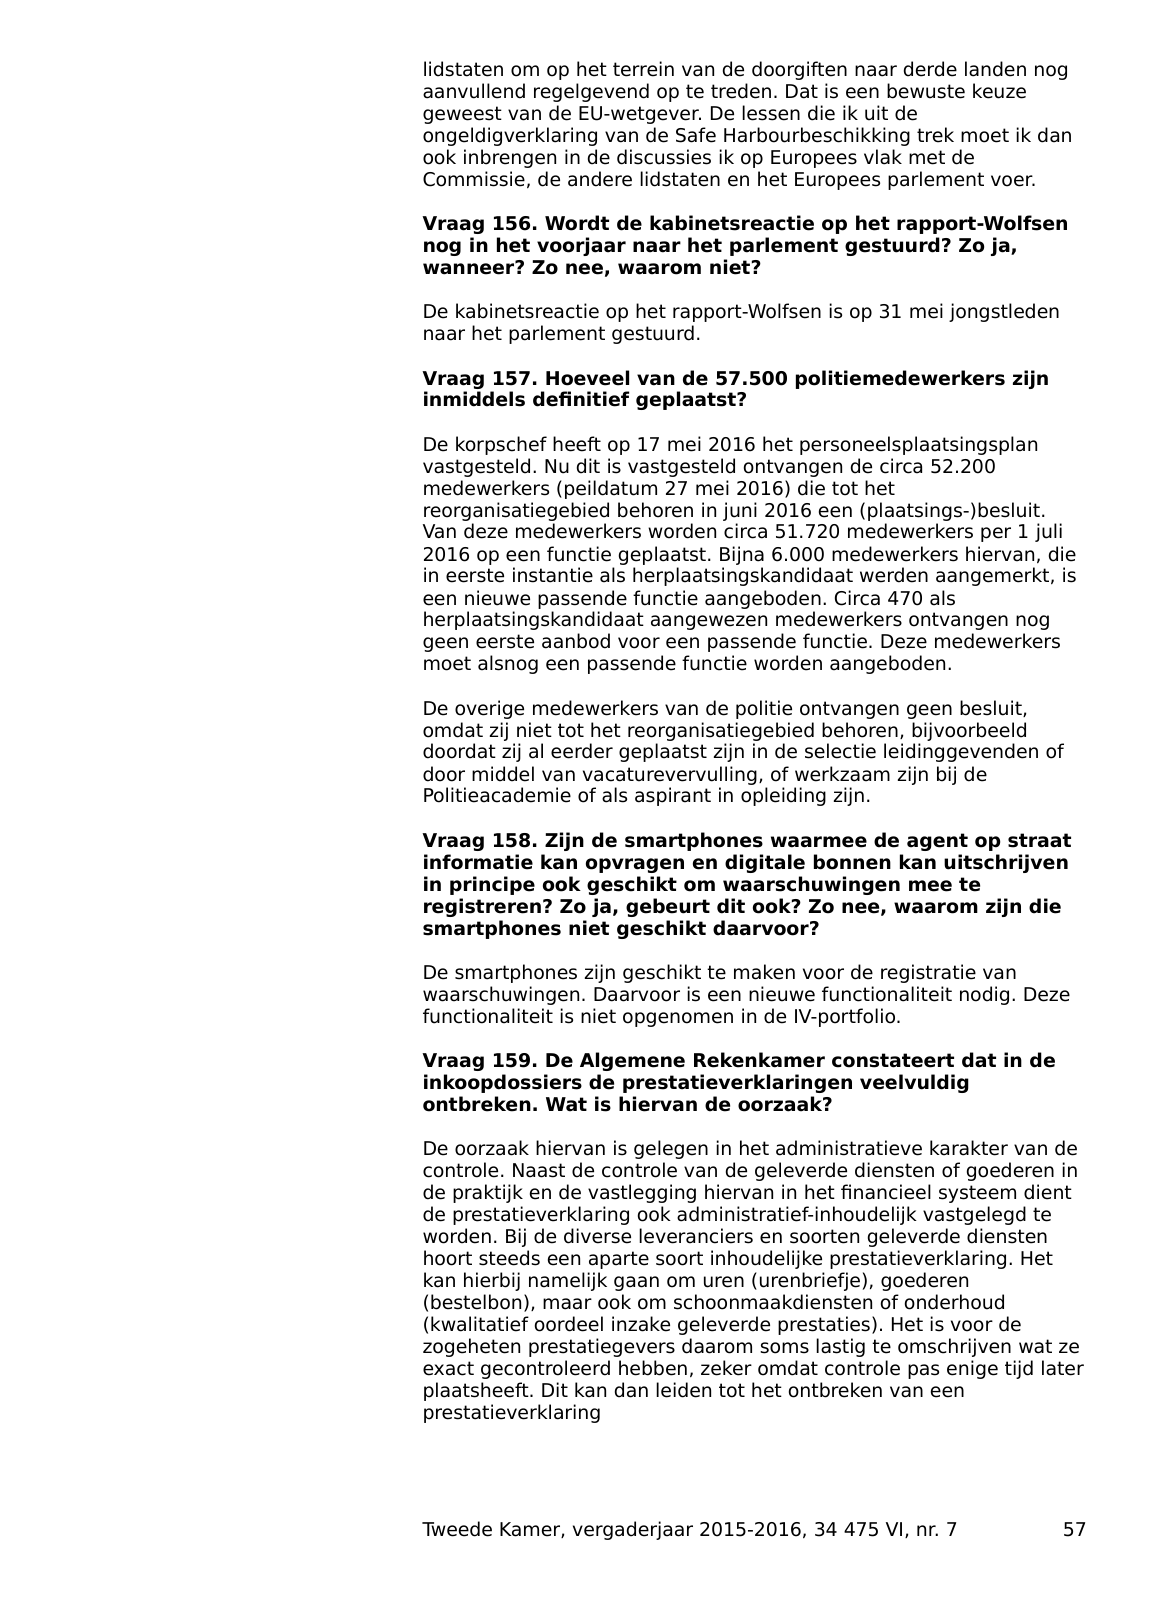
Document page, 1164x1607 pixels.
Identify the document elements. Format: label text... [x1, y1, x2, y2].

text Vraag 159. De Algemene Rekenkamer constateert dat in de inkoopdossiers de prestatieverklaringen veelvuldig ontbreken. Wat is hiervan de oorzaak? [422, 1050, 1087, 1116]
text lidstaten om op het terrein van de doorgiften naar derde landen nog aanvullend regelgevend op te treden. Dat is een bewuste keuze geweest van de EU-wetgever. De lessen die ik uit de ongeldigverklaring van de Safe Harbourbeschikking trek moet ik dan ook inbrengen in de discussies ik op Europees vlak met de Commissie, de andere lidstaten en het Europees parlement voer. [422, 59, 1087, 191]
text De overige medewerkers van de politie ontvangen geen besluit, omdat zij niet tot het reorganisatiegebied behoren, bijvoorbeeld doordat zij al eerder geplaatst zijn in de selectie leidinggevenden of door middel van vacaturevervulling, of werkzaam zijn bij de Politieacademie of als aspirant in opleiding zijn. [422, 697, 1087, 807]
text De smartphones zijn geschikt te maken voor de registratie van waarschuwingen. Daarvoor is een nieuwe functionaliteit nodig. Deze functionaliteit is niet opgenomen in de IV-portfolio. [422, 962, 1087, 1028]
text De korpschef heeft op 17 mei 2016 het personeelsplaatsingsplan vastgesteld. Nu dit is vastgesteld ontvangen de circa 52.200 medewerkers (peildatum 27 mei 2016) die tot het reorganisatiegebied behoren in juni 2016 een (plaatsings-)besluit. Van deze medewerkers worden circa 51.720 medewerkers per 1 juli 2016 op een functie geplaatst. Bijna 6.000 medewerkers hiervan, die in eerste instantie als herplaatsingskandidaat werden aangemerkt, is een nieuwe passende functie aangeboden. Circa 470 als herplaatsingskandidaat aangewezen medewerkers ontvangen nog geen eerste aanbod voor een passende functie. Deze medewerkers moet alsnog een passende functie worden aangeboden. [422, 433, 1087, 675]
text Vraag 156. Wordt de kabinetsreactie op het rapport-Wolfsen nog in het voorjaar naar het parlement gestuurd? Zo ja, wanneer? Zo nee, waarom niet? [422, 213, 1087, 279]
text De oorzaak hiervan is gelegen in het administratieve karakter van de controle. Naast de controle van de geleverde diensten of goederen in de praktijk en de vastlegging hiervan in het financieel systeem dient de prestatieverklaring ook administratief-inhoudelijk vastgelegd te worden. Bij de diverse leveranciers en soorten geleverde diensten hoort steeds een aparte soort inhoudelijke prestatieverklaring. Het kan hierbij namelijk gaan om uren (urenbriefje), goederen (bestelbon), maar ook om schoonmaakdiensten of onderhoud (kwalitatief oordeel inzake geleverde prestaties). Het is voor de zogeheten prestatiegevers daarom soms lastig te omschrijven wat ze exact gecontroleerd hebben, zeker omdat controle pas enige tijd later plaatsheeft. Dit kan dan leiden tot het ontbreken van een prestatieverklaring [422, 1138, 1087, 1424]
text De kabinetsreactie op het rapport-Wolfsen is op 31 mei jongstleden naar het parlement gestuurd. [422, 301, 1087, 345]
text Vraag 157. Hoeveel van de 57.500 politiemedewerkers zijn inmiddels definitief geplaatst? [422, 367, 1087, 411]
text Vraag 158. Zijn de smartphones waarmee de agent op straat informatie kan opvragen en digitale bonnen kan uitschrijven in principe ook geschikt om waarschuwingen mee te registreren? Zo ja, gebeurt dit ook? Zo nee, waarom zijn die smartphones niet geschikt daarvoor? [422, 829, 1087, 939]
